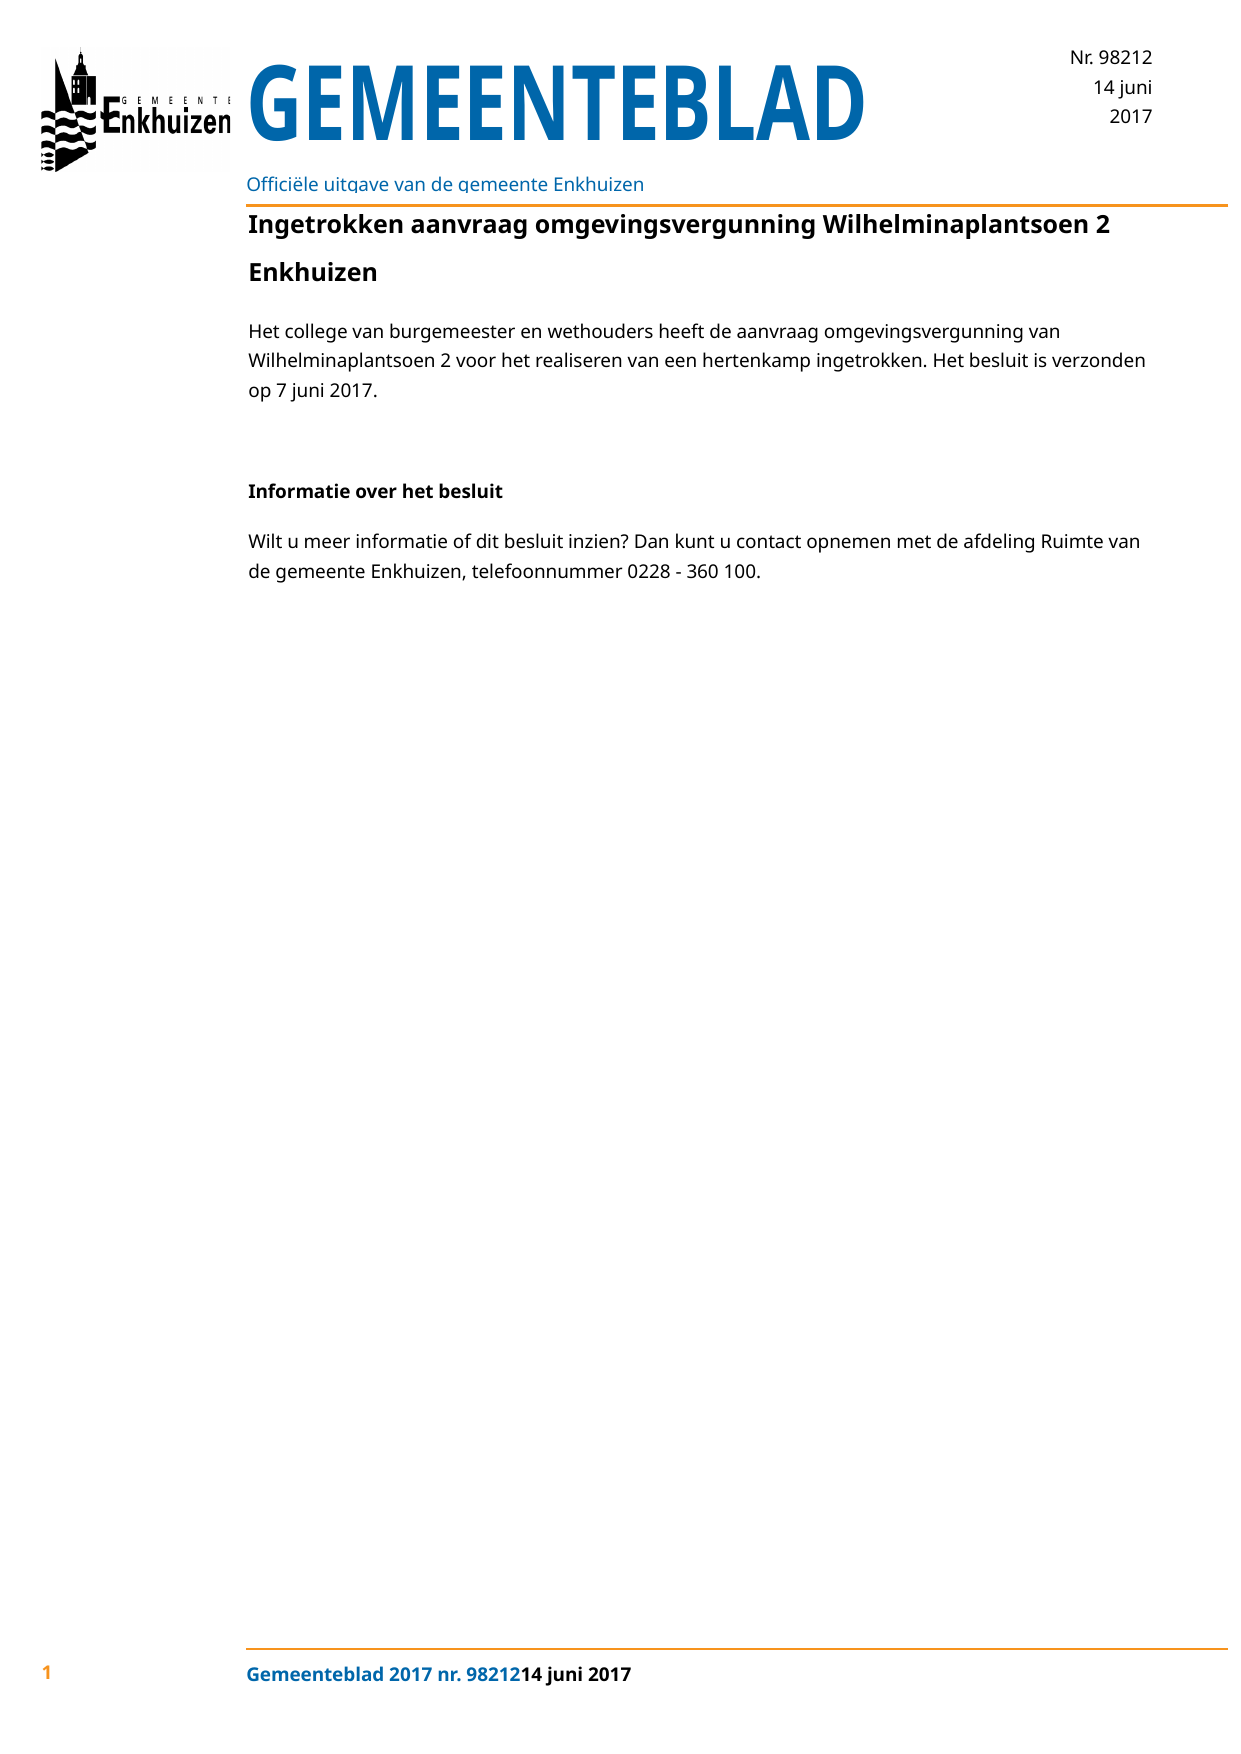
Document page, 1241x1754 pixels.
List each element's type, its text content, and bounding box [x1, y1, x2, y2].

text Informatie over het besluit [248, 478, 1152, 504]
text Het college van burgemeester en wethouders heeft de aanvraag omgevingsvergunning van Wilhelminaplantsoen 2 voor het realiseren van een hertenkamp ingetrokken. Het besluit is verzonden op 7 juni 2017. [248, 318, 1152, 403]
text Wilt u meer informatie of dit besluit inzien? Dan kunt u contact opnemen met de afdeling Ruimte van de gemeente Enkhuizen, telefoonnummer 0228 - 360 100. [248, 528, 1152, 584]
picture [41, 47, 231, 172]
text Ingetrokken aanvraag omgevingsvergunning Wilhelminaplantsoen 2 Enkhuizen [248, 207, 1152, 288]
